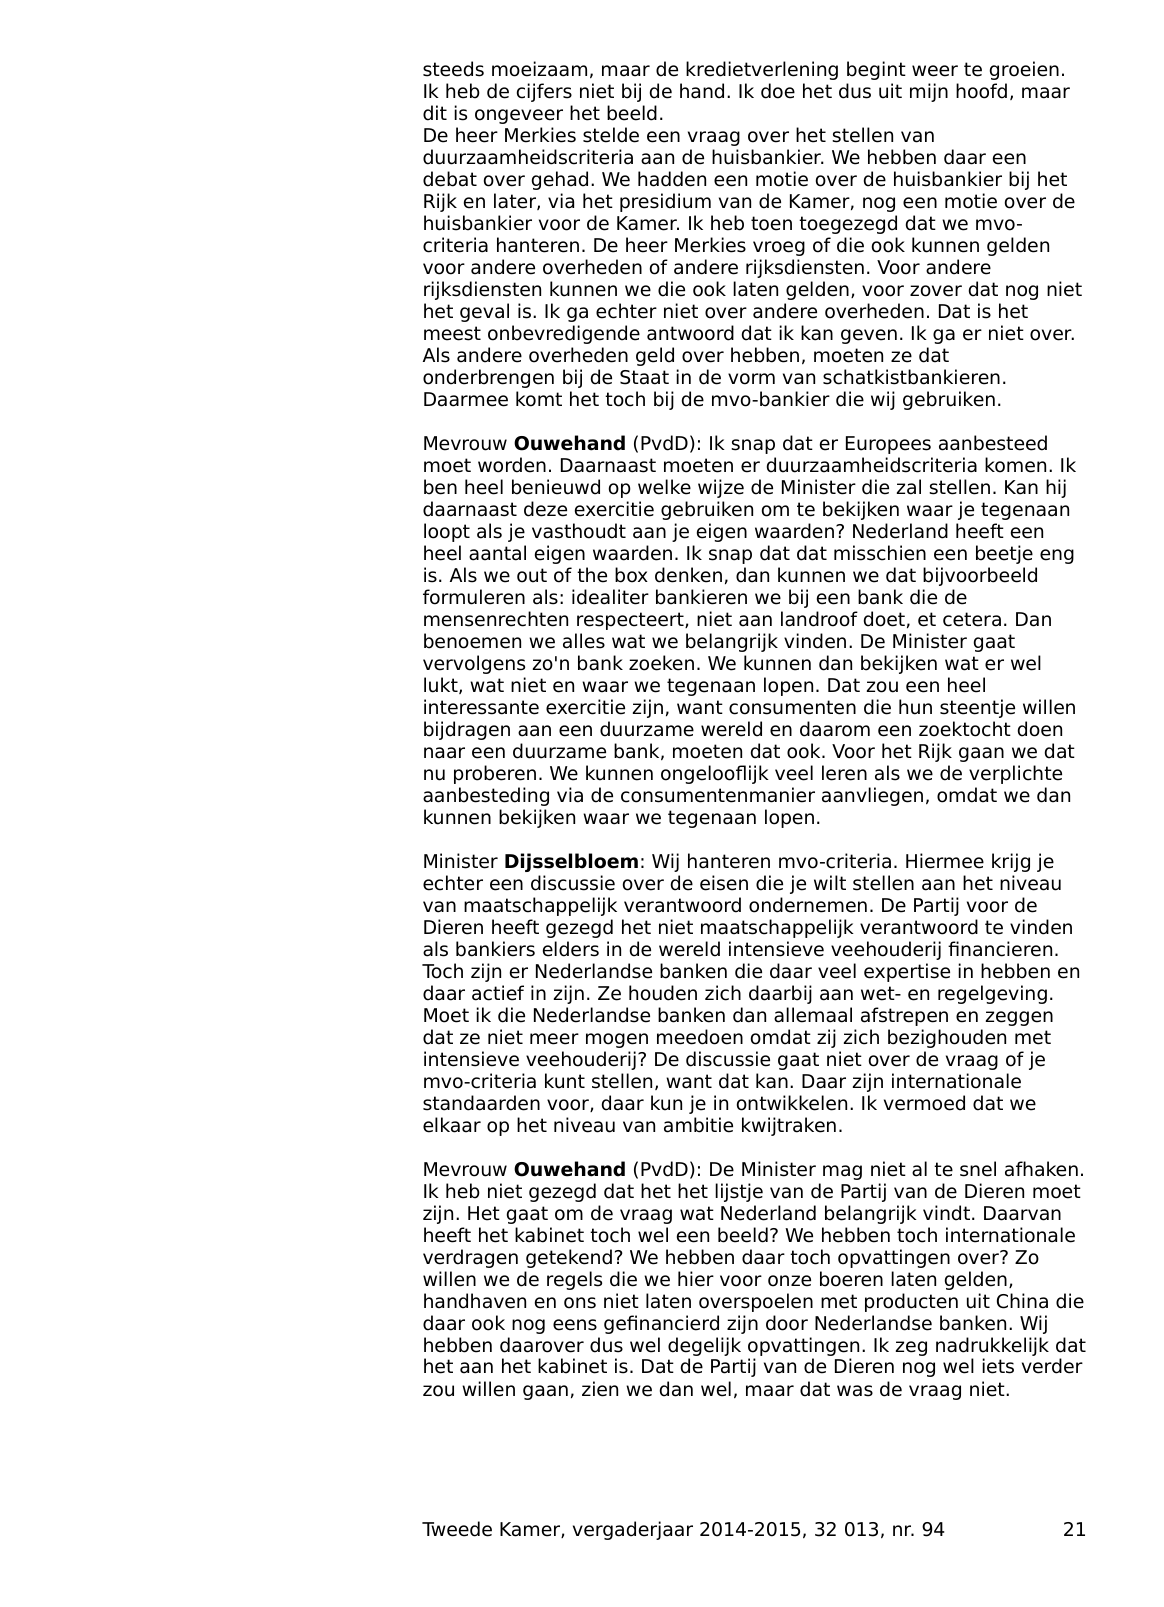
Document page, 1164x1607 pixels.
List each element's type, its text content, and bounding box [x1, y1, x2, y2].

text steeds moeizaam, maar de kredietverlening begint weer te groeien. Ik heb de cijfers niet bij de hand. Ik doe het dus uit mijn hoofd, maar dit is ongeveer het beeld. [422, 59, 1087, 125]
text Mevrouw Ouwehand (PvdD): Ik snap dat er Europees aanbesteed moet worden. Daarnaast moeten er duurzaamheidscriteria komen. Ik ben heel benieuwd op welke wijze de Minister die zal stellen. Kan hij daarnaast deze exercitie gebruiken om te bekijken waar je tegenaan loopt als je vasthoudt aan je eigen waarden? Nederland heeft een heel aantal eigen waarden. Ik snap dat dat misschien een beetje eng is. Als we out of the box denken, dan kunnen we dat bijvoorbeeld formuleren als: idealiter bankieren we bij een bank die de mensenrechten respecteert, niet aan landroof doet, et cetera. Dan benoemen we alles wat we belangrijk vinden. De Minister gaat vervolgens zo'n bank zoeken. We kunnen dan bekijken wat er wel lukt, wat niet en waar we tegenaan lopen. Dat zou een heel interessante exercitie zijn, want consumenten die hun steentje willen bijdragen aan een duurzame wereld en daarom een zoektocht doen naar een duurzame bank, moeten dat ook. Voor het Rijk gaan we dat nu proberen. We kunnen ongelooflijk veel leren als we de verplichte aanbesteding via de consumentenmanier aanvliegen, omdat we dan kunnen bekijken waar we tegenaan lopen. [422, 433, 1087, 828]
text Mevrouw Ouwehand (PvdD): De Minister mag niet al te snel afhaken. Ik heb niet gezegd dat het het lijstje van de Partij van de Dieren moet zijn. Het gaat om de vraag wat Nederland belangrijk vindt. Daarvan heeft het kabinet toch wel een beeld? We hebben toch internationale verdragen getekend? We hebben daar toch opvattingen over? Zo willen we de regels die we hier voor onze boeren laten gelden, handhaven en ons niet laten overspoelen met producten uit China die daar ook nog eens gefinancierd zijn door Nederlandse banken. Wij hebben daarover dus wel degelijk opvattingen. Ik zeg nadrukkelijk dat het aan het kabinet is. Dat de Partij van de Dieren nog wel iets verder zou willen gaan, zien we dan wel, maar dat was de vraag niet. [422, 1159, 1087, 1400]
text Minister Dijsselbloem: Wij hanteren mvo-criteria. Hiermee krijg je echter een discussie over de eisen die je wilt stellen aan het niveau van maatschappelijk verantwoord ondernemen. De Partij voor de Dieren heeft gezegd het niet maatschappelijk verantwoord te vinden als bankiers elders in de wereld intensieve veehouderij financieren. Toch zijn er Nederlandse banken die daar veel expertise in hebben en daar actief in zijn. Ze houden zich daarbij aan wet- en regelgeving. Moet ik die Nederlandse banken dan allemaal afstrepen en zeggen dat ze niet meer mogen meedoen omdat zij zich bezighouden met intensieve veehouderij? De discussie gaat niet over de vraag of je mvo-criteria kunt stellen, want dat kan. Daar zijn internationale standaarden voor, daar kun je in ontwikkelen. Ik vermoed dat we elkaar op het niveau van ambitie kwijtraken. [422, 851, 1087, 1136]
text De heer Merkies stelde een vraag over het stellen van duurzaamheidscriteria aan de huisbankier. We hebben daar een debat over gehad. We hadden een motie over de huisbankier bij het Rijk en later, via het presidium van de Kamer, nog een motie over de huisbankier voor de Kamer. Ik heb toen toegezegd dat we mvo-criteria hanteren. De heer Merkies vroeg of die ook kunnen gelden voor andere overheden of andere rijksdiensten. Voor andere rijksdiensten kunnen we die ook laten gelden, voor zover dat nog niet het geval is. Ik ga echter niet over andere overheden. Dat is het meest onbevredigende antwoord dat ik kan geven. Ik ga er niet over. Als andere overheden geld over hebben, moeten ze dat onderbrengen bij de Staat in de vorm van schatkistbankieren. Daarmee komt het toch bij de mvo-bankier die wij gebruiken. [422, 125, 1087, 411]
